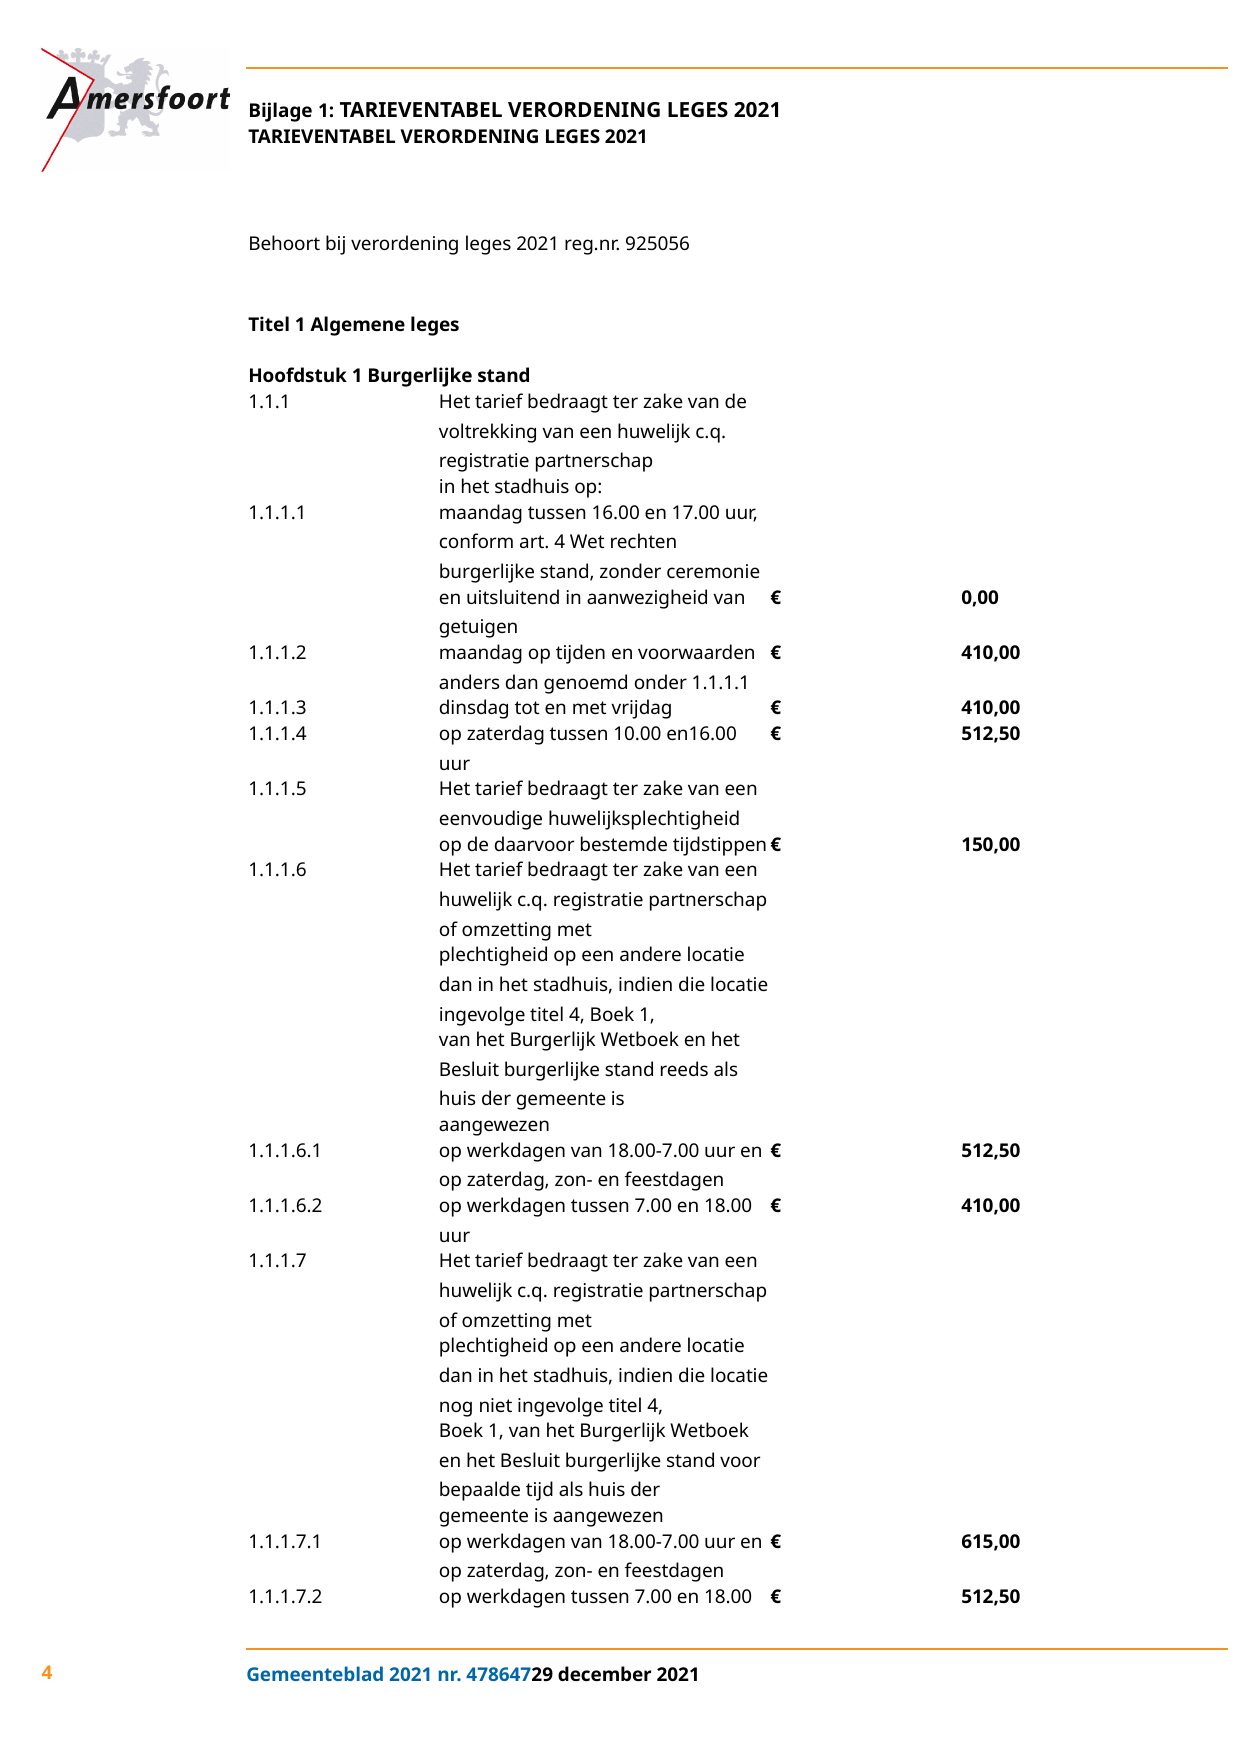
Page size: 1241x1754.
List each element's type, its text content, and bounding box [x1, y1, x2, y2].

table_cell Het tarief bedraagt ter zake van een eenvoudige huwelijksplechtigheid [439, 776, 770, 831]
text Bijlage 1: TARIEVENTABEL VERORDENING LEGES 2021 [248, 95, 1152, 123]
table_cell € [770, 831, 961, 857]
table_cell [439, 286, 770, 311]
table_cell op de daarvoor bestemde tijdstippen [439, 831, 770, 857]
table_cell [248, 1333, 439, 1417]
table_cell 150,00 [961, 831, 1152, 857]
table_cell [770, 389, 961, 473]
table_cell [248, 1026, 439, 1111]
table_cell 1.1.1 [248, 389, 439, 473]
table_cell [770, 1418, 961, 1502]
table_cell [961, 473, 1152, 499]
table_cell € [770, 1584, 961, 1609]
table_cell [770, 1026, 961, 1111]
table_cell op werkdagen van 18.00-7.00 uur en op zaterdag, zon- en feestdagen [439, 1137, 770, 1192]
table_cell [439, 205, 770, 230]
table_cell op werkdagen van 18.00-7.00 uur en op zaterdag, zon- en feestdagen [439, 1528, 770, 1583]
table_cell [439, 337, 770, 363]
table_cell maandag op tijden en voorwaarden anders dan genoemd onder 1.1.1.1 [439, 639, 770, 694]
table_cell Titel 1 Algemene leges [248, 311, 1152, 337]
picture [41, 47, 231, 172]
table_cell [770, 776, 961, 831]
table_cell [961, 1333, 1152, 1417]
table_cell op zaterdag tussen 10.00 en16.00 uur [439, 720, 770, 776]
table_cell [961, 286, 1152, 311]
table_cell 1.1.1.7 [248, 1248, 439, 1333]
table_cell [248, 473, 439, 499]
table_cell [770, 337, 961, 363]
table_cell [961, 1111, 1152, 1137]
table_cell [770, 179, 961, 204]
table_cell [248, 179, 439, 204]
table_cell Boek 1, van het Burgerlijk Wetboek en het Besluit burgerlijke stand voor bepaalde tijd als huis der [439, 1418, 770, 1502]
table_cell [770, 857, 961, 942]
table_cell [961, 1026, 1152, 1111]
table_cell [770, 1248, 961, 1333]
table_cell € [770, 584, 961, 639]
table_cell [961, 776, 1152, 831]
table_cell dinsdag tot en met vrijdag [439, 695, 770, 720]
table_cell 0,00 [961, 584, 1152, 639]
table_cell 1.1.1.6.1 [248, 1137, 439, 1192]
table_cell [439, 179, 770, 204]
table_cell [770, 1111, 961, 1137]
table_cell [961, 499, 1152, 584]
table_cell [248, 1418, 439, 1502]
table_cell [770, 205, 961, 230]
table_cell € [770, 1193, 961, 1248]
table_cell 1.1.1.3 [248, 695, 439, 720]
table_cell [961, 942, 1152, 1026]
table_cell en uitsluitend in aanwezigheid van getuigen [439, 584, 770, 639]
table_cell € [770, 1528, 961, 1583]
table_cell 1.1.1.6 [248, 857, 439, 942]
table_cell € [770, 639, 961, 694]
table_cell [961, 337, 1152, 363]
table_cell 1.1.1.2 [248, 639, 439, 694]
table_cell [770, 499, 961, 584]
table_cell 512,50 [961, 1584, 1152, 1609]
table_cell aangewezen [439, 1111, 770, 1137]
table_cell [961, 179, 1152, 204]
table_cell [248, 205, 439, 230]
table_cell [770, 1333, 961, 1417]
table_cell in het stadhuis op: [439, 473, 770, 499]
table_header TARIEVENTABEL VERORDENING LEGES 2021 [248, 124, 1152, 179]
table_cell 1.1.1.7.1 [248, 1528, 439, 1583]
table_cell [248, 286, 439, 311]
table_cell 1.1.1.1 [248, 499, 439, 584]
table_cell [248, 831, 439, 857]
table_cell [961, 1503, 1152, 1528]
table_cell 1.1.1.6.2 [248, 1193, 439, 1248]
table_cell [961, 389, 1152, 473]
table_cell [961, 857, 1152, 942]
table_cell [770, 1503, 961, 1528]
table_cell 1.1.1.7.2 [248, 1584, 439, 1609]
table_cell [770, 942, 961, 1026]
table_cell € [770, 1137, 961, 1192]
table_cell 1.1.1.4 [248, 720, 439, 776]
table_cell [770, 473, 961, 499]
table_cell [248, 1503, 439, 1528]
table_cell [248, 584, 439, 639]
table_cell € [770, 695, 961, 720]
table_cell maandag tussen 16.00 en 17.00 uur, conform art. 4 Wet rechten burgerlijke stand, zonder ceremonie [439, 499, 770, 584]
table_cell 512,50 [961, 720, 1152, 776]
table_cell 512,50 [961, 1137, 1152, 1192]
table_cell op werkdagen tussen 7.00 en 18.00 [439, 1584, 770, 1609]
table_cell Het tarief bedraagt ter zake van de voltrekking van een huwelijk c.q. registratie partnerschap [439, 389, 770, 473]
table_cell 410,00 [961, 1193, 1152, 1248]
table_cell [961, 1418, 1152, 1502]
table_cell 615,00 [961, 1528, 1152, 1583]
table_cell € [770, 720, 961, 776]
table_cell plechtigheid op een andere locatie dan in het stadhuis, indien die locatie nog niet ingevolge titel 4, [439, 1333, 770, 1417]
table_cell 410,00 [961, 639, 1152, 694]
table_cell [770, 286, 961, 311]
table_cell gemeente is aangewezen [439, 1503, 770, 1528]
table_cell plechtigheid op een andere locatie dan in het stadhuis, indien die locatie ingevolge titel 4, Boek 1, [439, 942, 770, 1026]
table_cell [961, 205, 1152, 230]
table_cell Het tarief bedraagt ter zake van een huwelijk c.q. registratie partnerschap of omzetting met [439, 1248, 770, 1333]
table_cell Hoofdstuk 1 Burgerlijke stand [248, 363, 1152, 388]
table_cell [248, 942, 439, 1026]
table_cell 1.1.1.5 [248, 776, 439, 831]
table_cell op werkdagen tussen 7.00 en 18.00 uur [439, 1193, 770, 1248]
table_cell van het Burgerlijk Wetboek en het Besluit burgerlijke stand reeds als huis der gemeente is [439, 1026, 770, 1111]
table_cell [961, 1248, 1152, 1333]
table_cell 410,00 [961, 695, 1152, 720]
table_cell Behoort bij verordening leges 2021 reg.nr. 925056 [248, 230, 1152, 286]
table_cell [248, 1111, 439, 1137]
table_cell Het tarief bedraagt ter zake van een huwelijk c.q. registratie partnerschap of omzetting met [439, 857, 770, 942]
table_cell [248, 337, 439, 363]
